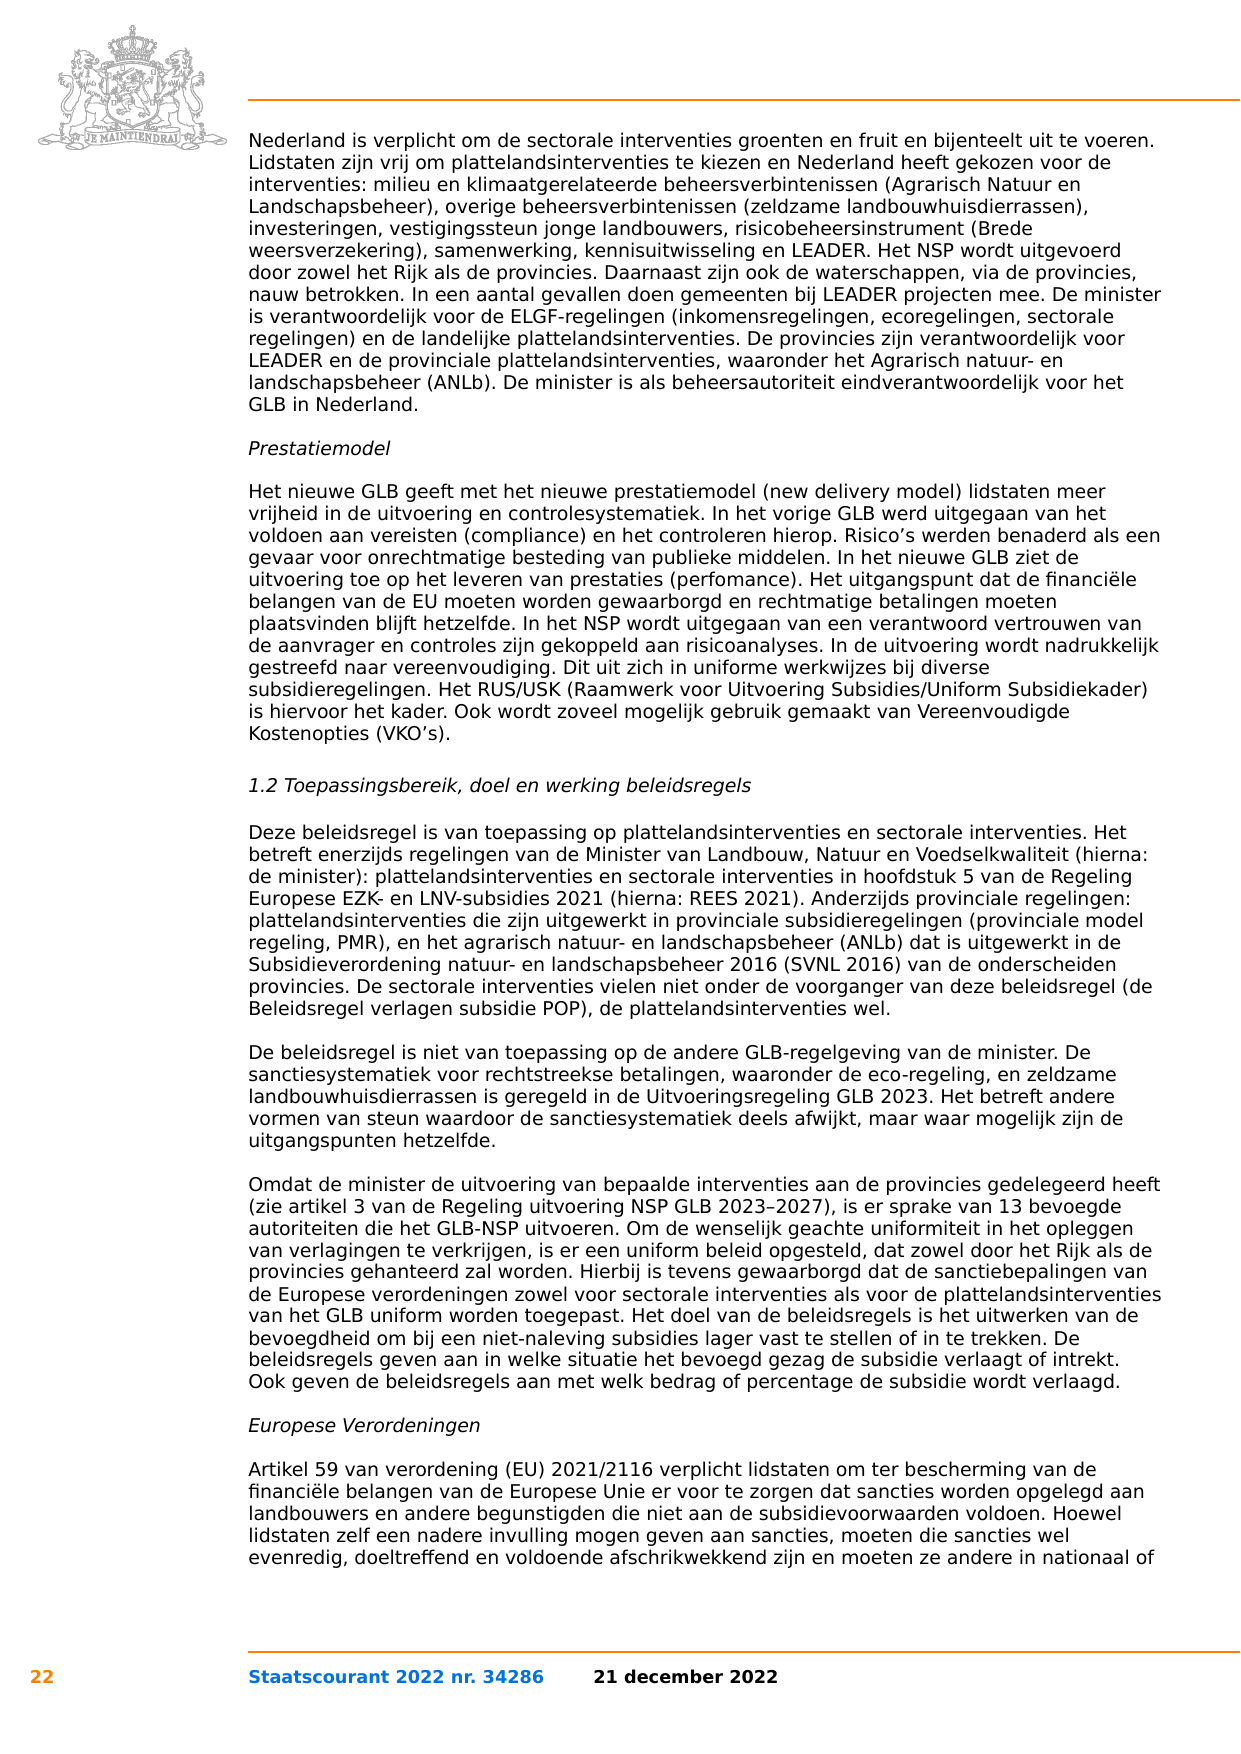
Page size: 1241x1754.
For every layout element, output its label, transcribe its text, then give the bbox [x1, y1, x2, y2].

subtitle Prestatiemodel [248, 437, 1163, 459]
subtitle 1.2 Toepassingsbereik, doel en werking beleidsregels [248, 775, 1163, 797]
text Omdat de minister de uitvoering van bepaalde interventies aan de provincies gedelegeerd heeft (zie artikel 3 van de Regeling uitvoering NSP GLB 2023–2027), is er sprake van 13 bevoegde autoriteiten die het GLB-NSP uitvoeren. Om de wenselijk geachte uniformiteit in het opleggen van verlagingen te verkrijgen, is er een uniform beleid opgesteld, dat zowel door het Rijk als de provincies gehanteerd zal worden. Hierbij is tevens gewaarborgd dat de sanctiebepalingen van de Europese verordeningen zowel voor sectorale interventies als voor de plattelandsinterventies van het GLB uniform worden toegepast. Het doel van de beleidsregels is het uitwerken van de bevoegdheid om bij een niet-naleving subsidies lager vast te stellen of in te trekken. De beleidsregels geven aan in welke situatie het bevoegd gezag de subsidie verlaagt of intrekt. Ook geven de beleidsregels aan met welk bedrag of percentage de subsidie wordt verlaagd. [248, 1173, 1163, 1393]
text Nederland is verplicht om de sectorale interventies groenten en fruit en bijenteelt uit te voeren. Lidstaten zijn vrij om plattelandsinterventies te kiezen en Nederland heeft gekozen voor de interventies: milieu en klimaatgerelateerde beheersverbintenissen (Agrarisch Natuur en Landschapsbeheer), overige beheersverbintenissen (zeldzame landbouwhuisdierrassen), investeringen, vestigingssteun jonge landbouwers, risicobeheersinstrument (Brede weersverzekering), samenwerking, kennisuitwisseling en LEADER. Het NSP wordt uitgevoerd door zowel het Rijk als de provincies. Daarnaast zijn ook de waterschappen, via de provincies, nauw betrokken. In een aantal gevallen doen gemeenten bij LEADER projecten mee. De minister is verantwoordelijk voor de ELGF-regelingen (inkomensregelingen, ecoregelingen, sectorale regelingen) en de landelijke plattelandsinterventies. De provincies zijn verantwoordelijk voor LEADER en de provinciale plattelandsinterventies, waaronder het Agrarisch natuur- en landschapsbeheer (ANLb). De minister is als beheersautoriteit eindverantwoordelijk voor het GLB in Nederland. [248, 130, 1163, 416]
text Het nieuwe GLB geeft met het nieuwe prestatiemodel (new delivery model) lidstaten meer vrijheid in de uitvoering en controlesystematiek. In het vorige GLB werd uitgegaan van het voldoen aan vereisten (compliance) en het controleren hierop. Risico’s werden benaderd als een gevaar voor onrechtmatige besteding van publieke middelen. In het nieuwe GLB ziet de uitvoering toe op het leveren van prestaties (perfomance). Het uitgangspunt dat de financiële belangen van de EU moeten worden gewaarborgd en rechtmatige betalingen moeten plaatsvinden blijft hetzelfde. In het NSP wordt uitgegaan van een verantwoord vertrouwen van de aanvrager en controles zijn gekoppeld aan risicoanalyses. In de uitvoering wordt nadrukkelijk gestreefd naar vereenvoudiging. Dit uit zich in uniforme werkwijzes bij diverse subsidieregelingen. Het RUS/USK (Raamwerk voor Uitvoering Subsidies/Uniform Subsidiekader) is hiervoor het kader. Ook wordt zoveel mogelijk gebruik gemaakt van Vereenvoudigde Kostenopties (VKO’s). [248, 481, 1163, 745]
text Deze beleidsregel is van toepassing op plattelandsinterventies en sectorale interventies. Het betreft enerzijds regelingen van de Minister van Landbouw, Natuur en Voedselkwaliteit (hierna: de minister): plattelandsinterventies en sectorale interventies in hoofdstuk 5 van de Regeling Europese EZK- en LNV-subsidies 2021 (hierna: REES 2021). Anderzijds provinciale regelingen: plattelandsinterventies die zijn uitgewerkt in provinciale subsidieregelingen (provinciale model regeling, PMR), en het agrarisch natuur- en landschapsbeheer (ANLb) dat is uitgewerkt in de Subsidieverordening natuur- en landschapsbeheer 2016 (SVNL 2016) van de onderscheiden provincies. De sectorale interventies vielen niet onder de voorganger van deze beleidsregel (de Beleidsregel verlagen subsidie POP), de plattelandsinterventies wel. [248, 822, 1163, 1020]
subtitle Europese Verordeningen [248, 1415, 1163, 1437]
picture [38, 25, 227, 150]
text Artikel 59 van verordening (EU) 2021/2116 verplicht lidstaten om ter bescherming van de financiële belangen van de Europese Unie er voor te zorgen dat sancties worden opgelegd aan landbouwers en andere begunstigden die niet aan de subsidievoorwaarden voldoen. Hoewel lidstaten zelf een nadere invulling mogen geven aan sancties, moeten die sancties wel evenredig, doeltreffend en voldoende afschrikwekkend zijn en moeten ze andere in nationaal of [248, 1459, 1163, 1569]
text De beleidsregel is niet van toepassing op de andere GLB-regelgeving van de minister. De sanctiesystematiek voor rechtstreekse betalingen, waaronder de eco-regeling, en zeldzame landbouwhuisdierrassen is geregeld in de Uitvoeringsregeling GLB 2023. Het betreft andere vormen van steun waardoor de sanctiesystematiek deels afwijkt, maar waar mogelijk zijn de uitgangspunten hetzelfde. [248, 1042, 1163, 1152]
